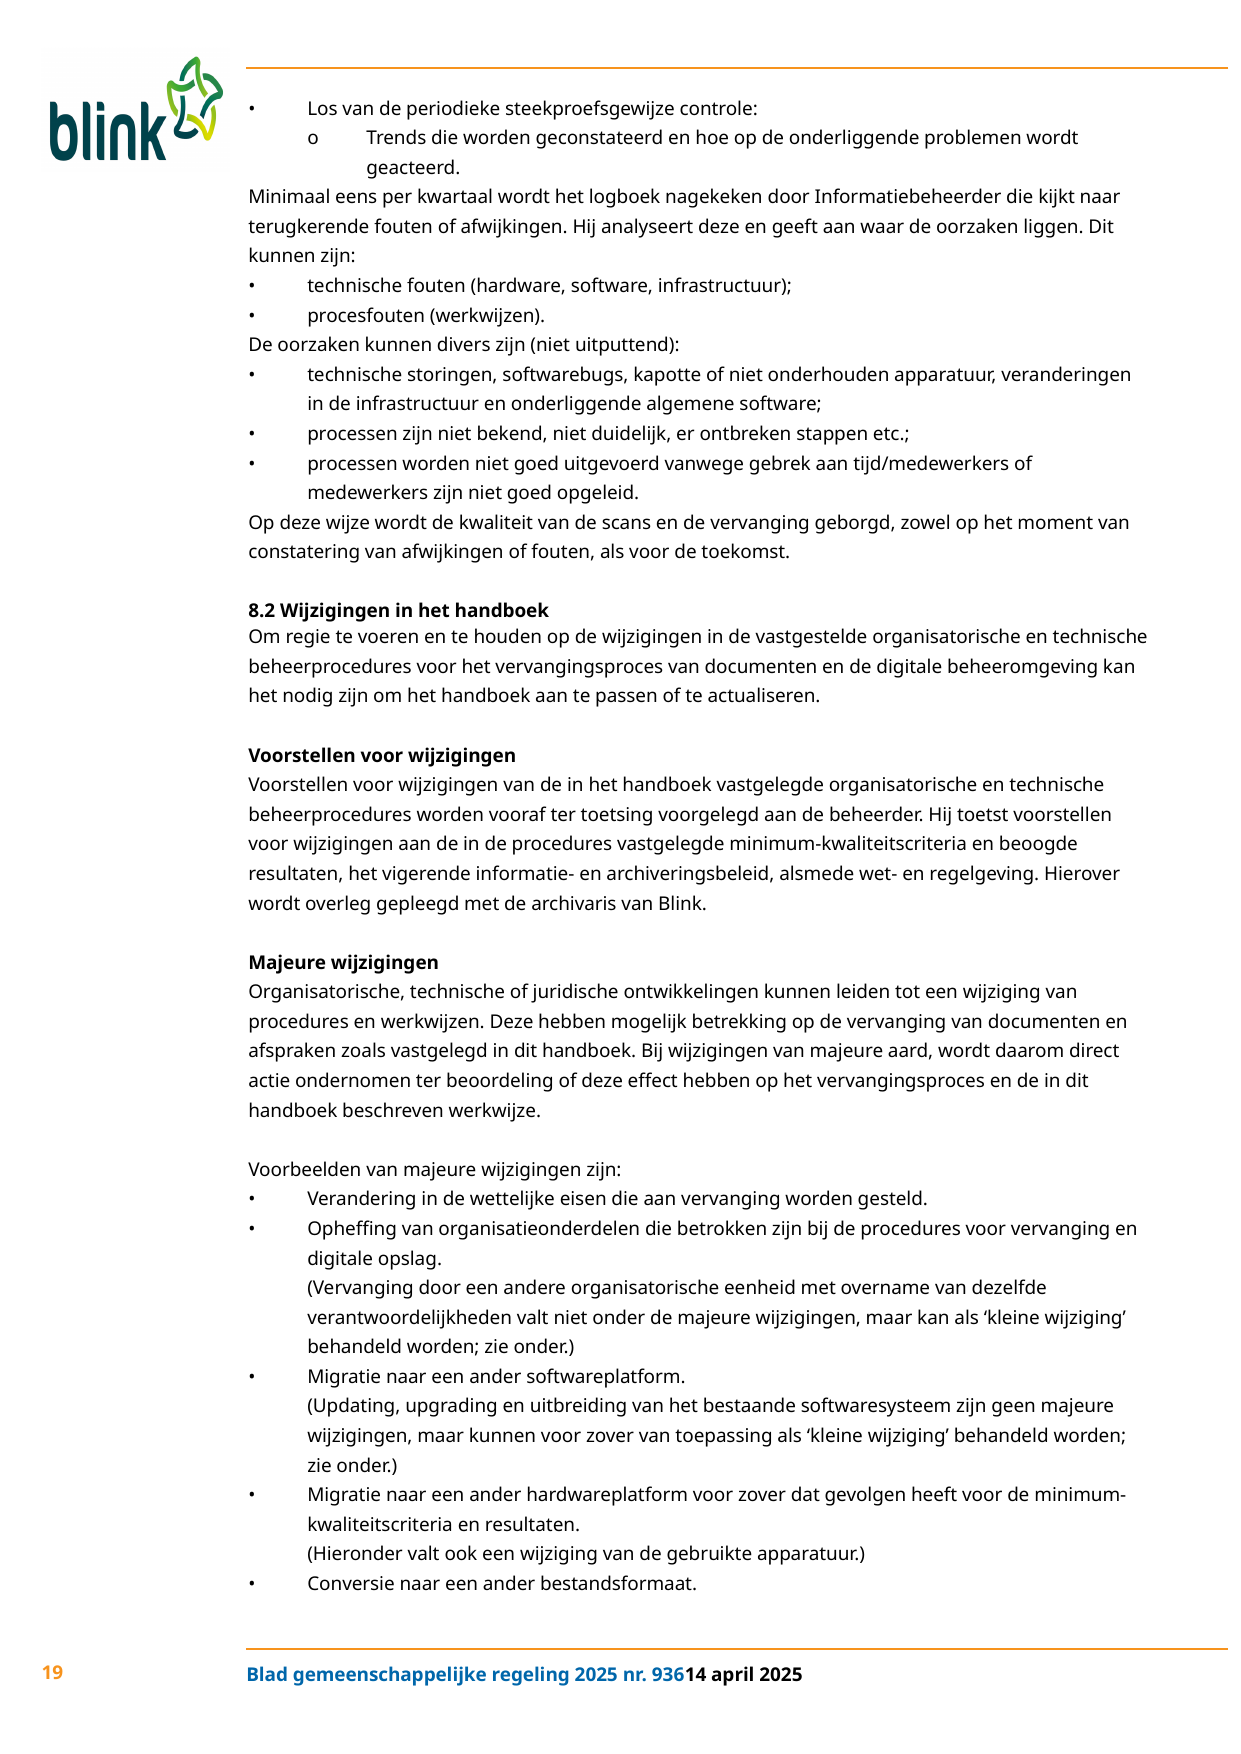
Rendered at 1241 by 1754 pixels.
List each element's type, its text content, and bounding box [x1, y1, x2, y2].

text Om regie te voeren en te houden op de wijzigingen in de vastgestelde organisatorische en technische beheerprocedures voor het vervangingsproces van documenten en de digitale beheeromgeving kan het nodig zijn om het handboek aan te passen of te actualiseren. [248, 623, 1152, 708]
list (Hieronder valt ook een wijziging van de gebruikte apparatuur.) [248, 1541, 1152, 1566]
list Conversie naar een ander bestandsformaat. [248, 1570, 1152, 1596]
text Organisatorische, technische of juridische ontwikkelingen kunnen leiden tot een wijziging van procedures en werkwijzen. Deze hebben mogelijk betrekking op de vervanging van documenten en afspraken zoals vastgelegd in dit handboek. Bij wijzigingen van majeure aard, wordt daarom direct actie ondernomen ter beoordeling of deze effect hebben op het vervangingsproces en de in dit handboek beschreven werkwijze. [248, 978, 1152, 1122]
list Migratie naar een ander hardwareplatform voor zover dat gevolgen heeft voor de minimum-kwaliteitscriteria en resultaten. [248, 1481, 1152, 1537]
text Majeure wijzigingen [248, 949, 1152, 974]
list Opheffing van organisatieonderdelen die betrokken zijn bij de procedures voor vervanging en digitale opslag. [248, 1215, 1152, 1270]
list procesfouten (werkwijzen). [248, 302, 1152, 328]
list Los van de periodieke steekproefsgewijze controle: [248, 95, 1152, 121]
text Minimaal eens per kwartaal wordt het logboek nagekeken door Informatiebeheerder die kijkt naar terugkerende fouten of afwijkingen. Hij analyseert deze en geeft aan waar de oorzaken liggen. Dit kunnen zijn: [248, 183, 1152, 268]
list technische storingen, softwarebugs, kapotte of niet onderhouden apparatuur, veranderingen in de infrastructuur en onderliggende algemene software; [248, 361, 1152, 416]
list Verandering in de wettelijke eisen die aan vervanging worden gesteld. [248, 1186, 1152, 1211]
list processen zijn niet bekend, niet duidelijk, er ontbreken stappen etc.; [248, 420, 1152, 446]
text Voorstellen voor wijzigingen [248, 742, 1152, 767]
list Migratie naar een ander softwareplatform. [248, 1363, 1152, 1389]
text 8.2 Wijzigingen in het handboek [248, 598, 1152, 623]
list Trends die worden geconstateerd en hoe op de onderliggende problemen wordt geacteerd. [307, 124, 1152, 180]
text De oorzaken kunnen divers zijn (niet uitputtend): [248, 331, 1152, 357]
text Voorstellen voor wijzigingen van de in het handboek vastgelegde organisatorische en technische beheerprocedures worden vooraf ter toetsing voorgelegd aan de beheerder. Hij toetst voorstellen voor wijzigingen aan de in de procedures vastgelegde minimum-kwaliteitscriteria en beoogde resultaten, het vigerende informatie- en archiveringsbeleid, alsmede wet- en regelgeving. Hierover wordt overleg gepleegd met de archivaris van Blink. [248, 771, 1152, 915]
text Op deze wijze wordt de kwaliteit van de scans en de vervanging geborgd, zowel op het moment van constatering van afwijkingen of fouten, als voor de toekomst. [248, 509, 1152, 564]
list (Updating, upgrading en uitbreiding van het bestaande softwaresysteem zijn geen majeure wijzigingen, maar kunnen voor zover van toepassing als ‘kleine wijziging’ behandeld worden; zie onder.) [248, 1393, 1152, 1477]
text Voorbeelden van majeure wijzigingen zijn: [248, 1156, 1152, 1182]
list (Vervanging door een andere organisatorische eenheid met overname van dezelfde verantwoordelijkheden valt niet onder de majeure wijzigingen, maar kan als ‘kleine wijziging’ behandeld worden; zie onder.) [248, 1274, 1152, 1359]
picture [41, 47, 231, 172]
list technische fouten (hardware, software, infrastructuur); [248, 272, 1152, 298]
list processen worden niet goed uitgevoerd vanwege gebrek aan tijd/medewerkers of medewerkers zijn niet goed opgeleid. [248, 450, 1152, 505]
